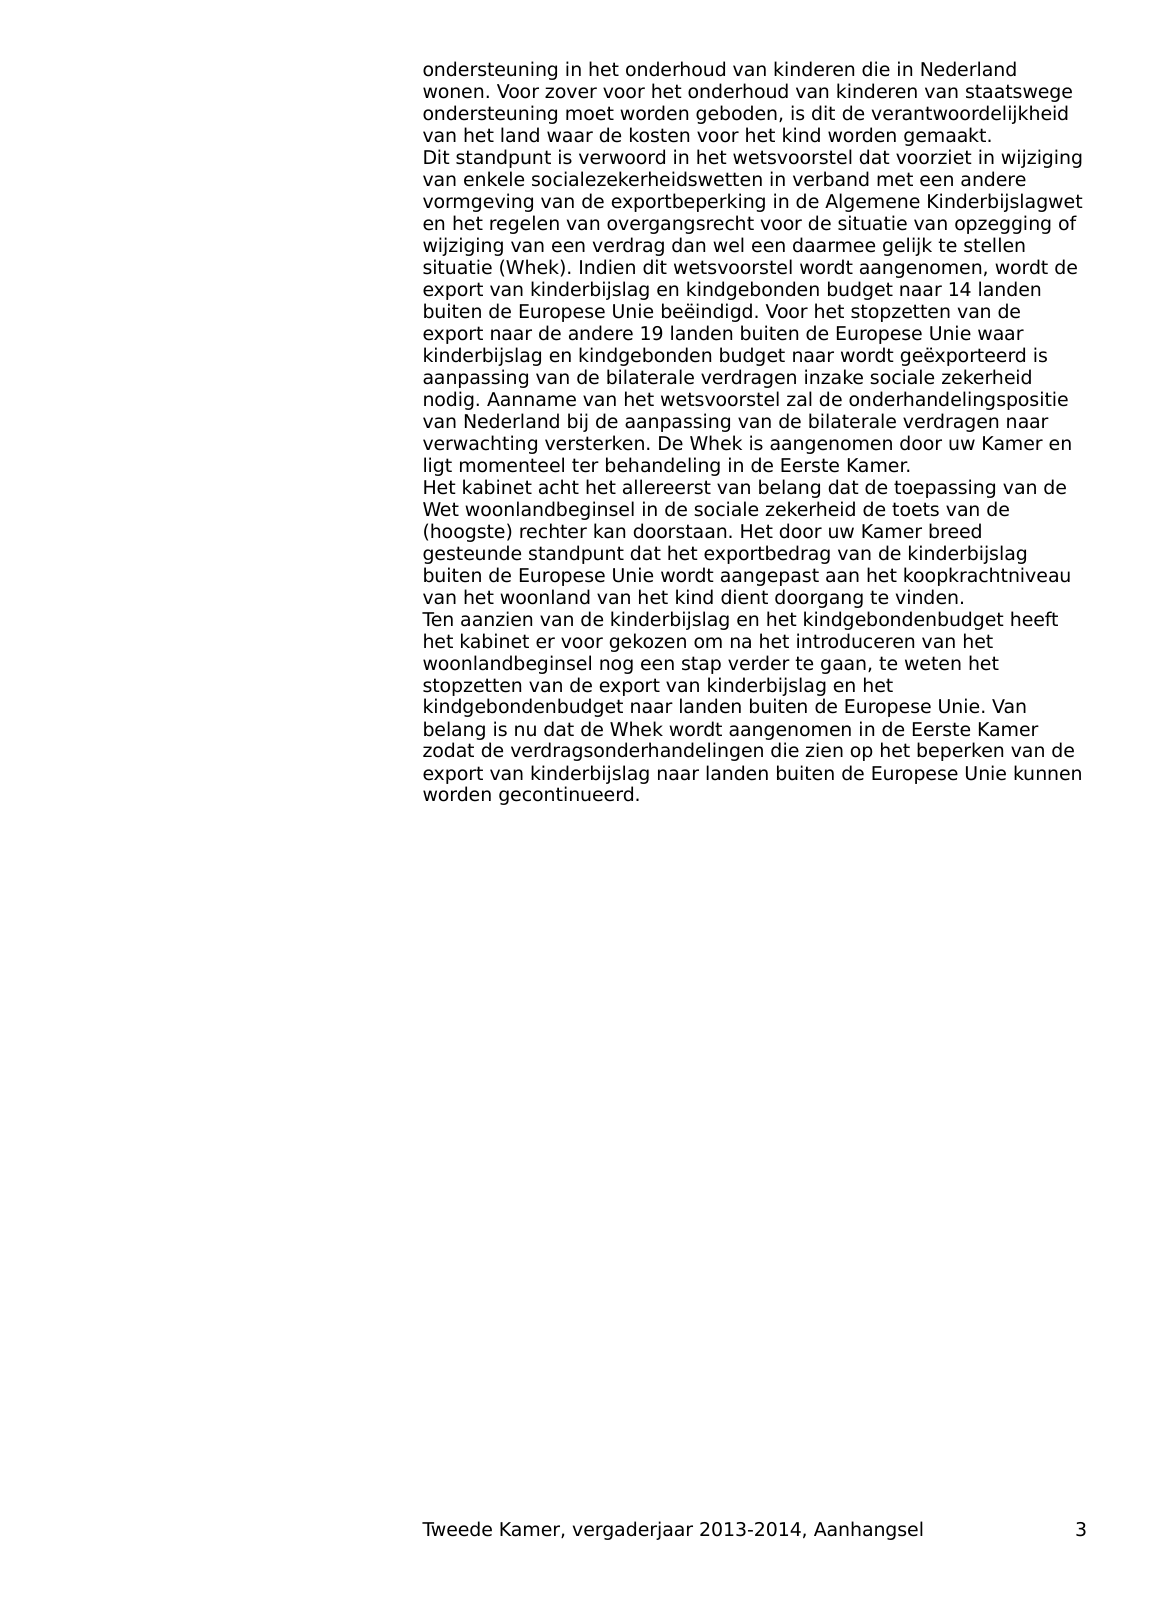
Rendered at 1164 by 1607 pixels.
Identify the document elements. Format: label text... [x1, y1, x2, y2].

text Dit standpunt is verwoord in het wetsvoorstel dat voorziet in wijziging van enkele socialezekerheidswetten in verband met een andere vormgeving van de exportbeperking in de Algemene Kinderbijslagwet en het regelen van overgangsrecht voor de situatie van opzegging of wijziging van een verdrag dan wel een daarmee gelijk te stellen situatie (Whek). Indien dit wetsvoorstel wordt aangenomen, wordt de export van kinderbijslag en kindgebonden budget naar 14 landen buiten de Europese Unie beëindigd. Voor het stopzetten van de export naar de andere 19 landen buiten de Europese Unie waar kinderbijslag en kindgebonden budget naar wordt geëxporteerd is aanpassing van de bilaterale verdragen inzake sociale zekerheid nodig. Aanname van het wetsvoorstel zal de onderhandelingspositie van Nederland bij de aanpassing van de bilaterale verdragen naar verwachting versterken. De Whek is aangenomen door uw Kamer en ligt momenteel ter behandeling in de Eerste Kamer. [422, 147, 1087, 477]
text ondersteuning in het onderhoud van kinderen die in Nederland wonen. Voor zover voor het onderhoud van kinderen van staatswege ondersteuning moet worden geboden, is dit de verantwoordelijkheid van het land waar de kosten voor het kind worden gemaakt. [422, 59, 1087, 147]
text Ten aanzien van de kinderbijslag en het kindgebondenbudget heeft het kabinet er voor gekozen om na het introduceren van het woonlandbeginsel nog een stap verder te gaan, te weten het stopzetten van de export van kinderbijslag en het kindgebondenbudget naar landen buiten de Europese Unie. Van belang is nu dat de Whek wordt aangenomen in de Eerste Kamer zodat de verdragsonderhandelingen die zien op het beperken van de export van kinderbijslag naar landen buiten de Europese Unie kunnen worden gecontinueerd. [422, 608, 1087, 806]
text Het kabinet acht het allereerst van belang dat de toepassing van de Wet woonlandbeginsel in de sociale zekerheid de toets van de (hoogste) rechter kan doorstaan. Het door uw Kamer breed gesteunde standpunt dat het exportbedrag van de kinderbijslag buiten de Europese Unie wordt aangepast aan het koopkrachtniveau van het woonland van het kind dient doorgang te vinden. [422, 477, 1087, 608]
